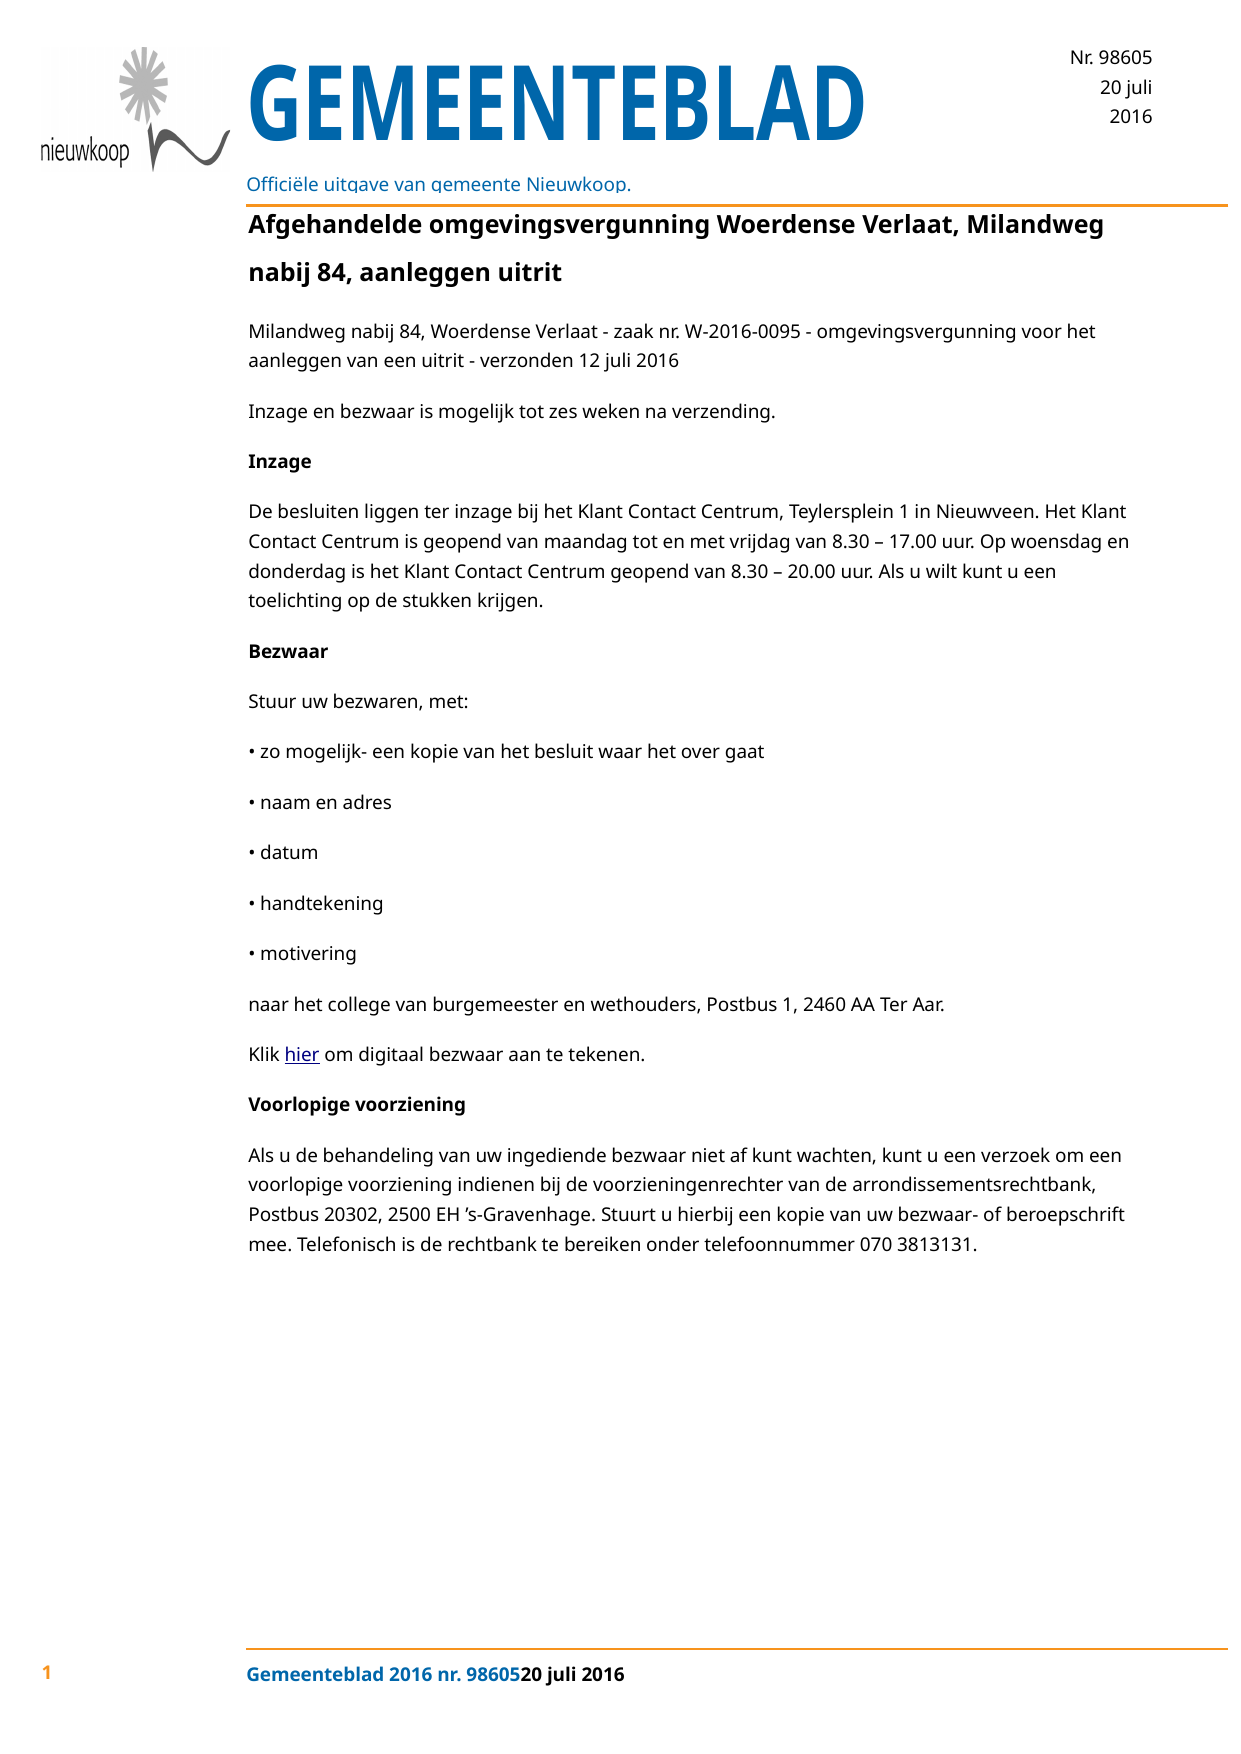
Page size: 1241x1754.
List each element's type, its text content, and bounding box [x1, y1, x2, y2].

text Stuur uw bezwaren, met: [248, 688, 1152, 714]
text De besluiten liggen ter inzage bij het Klant Contact Centrum, Teylersplein 1 in Nieuwveen. Het Klant Contact Centrum is geopend van maandag tot en met vrijdag van 8.30 – 17.00 uur. Op woensdag en donderdag is het Klant Contact Centrum geopend van 8.30 – 20.00 uur. Als u wilt kunt u een toelichting op de stukken krijgen. [248, 499, 1152, 613]
text • datum [248, 839, 1152, 865]
text Als u de behandeling van uw ingediende bezwaar niet af kunt wachten, kunt u een verzoek om een voorlopige voorziening indienen bij de voorzieningenrechter van de arrondissementsrechtbank, Postbus 20302, 2500 EH ’s-Gravenhage. Stuurt u hierbij een kopie van uw bezwaar- of beroepschrift mee. Telefonisch is de rechtbank te bereiken onder telefoonnummer 070 3813131. [248, 1142, 1152, 1257]
text Inzage [248, 448, 1152, 474]
picture [41, 47, 231, 172]
text Inzage en bezwaar is mogelijk tot zes weken na verzending. [248, 398, 1152, 424]
text Bezwaar [248, 638, 1152, 664]
text • motivering [248, 940, 1152, 966]
text Milandweg nabij 84, Woerdense Verlaat - zaak nr. W-2016-0095 - omgevingsvergunning voor het aanleggen van een uitrit - verzonden 12 juli 2016 [248, 318, 1152, 373]
text • handtekening [248, 890, 1152, 916]
text Afgehandelde omgevingsvergunning Woerdense Verlaat, Milandweg nabij 84, aanleggen uitrit [248, 207, 1152, 288]
text • zo mogelijk- een kopie van het besluit waar het over gaat [248, 739, 1152, 764]
text • naam en adres [248, 789, 1152, 815]
text Klik hier om digitaal bezwaar aan te tekenen. [248, 1041, 1152, 1067]
text naar het college van burgemeester en wethouders, Postbus 1, 2460 AA Ter Aar. [248, 991, 1152, 1017]
text Voorlopige voorziening [248, 1092, 1152, 1117]
